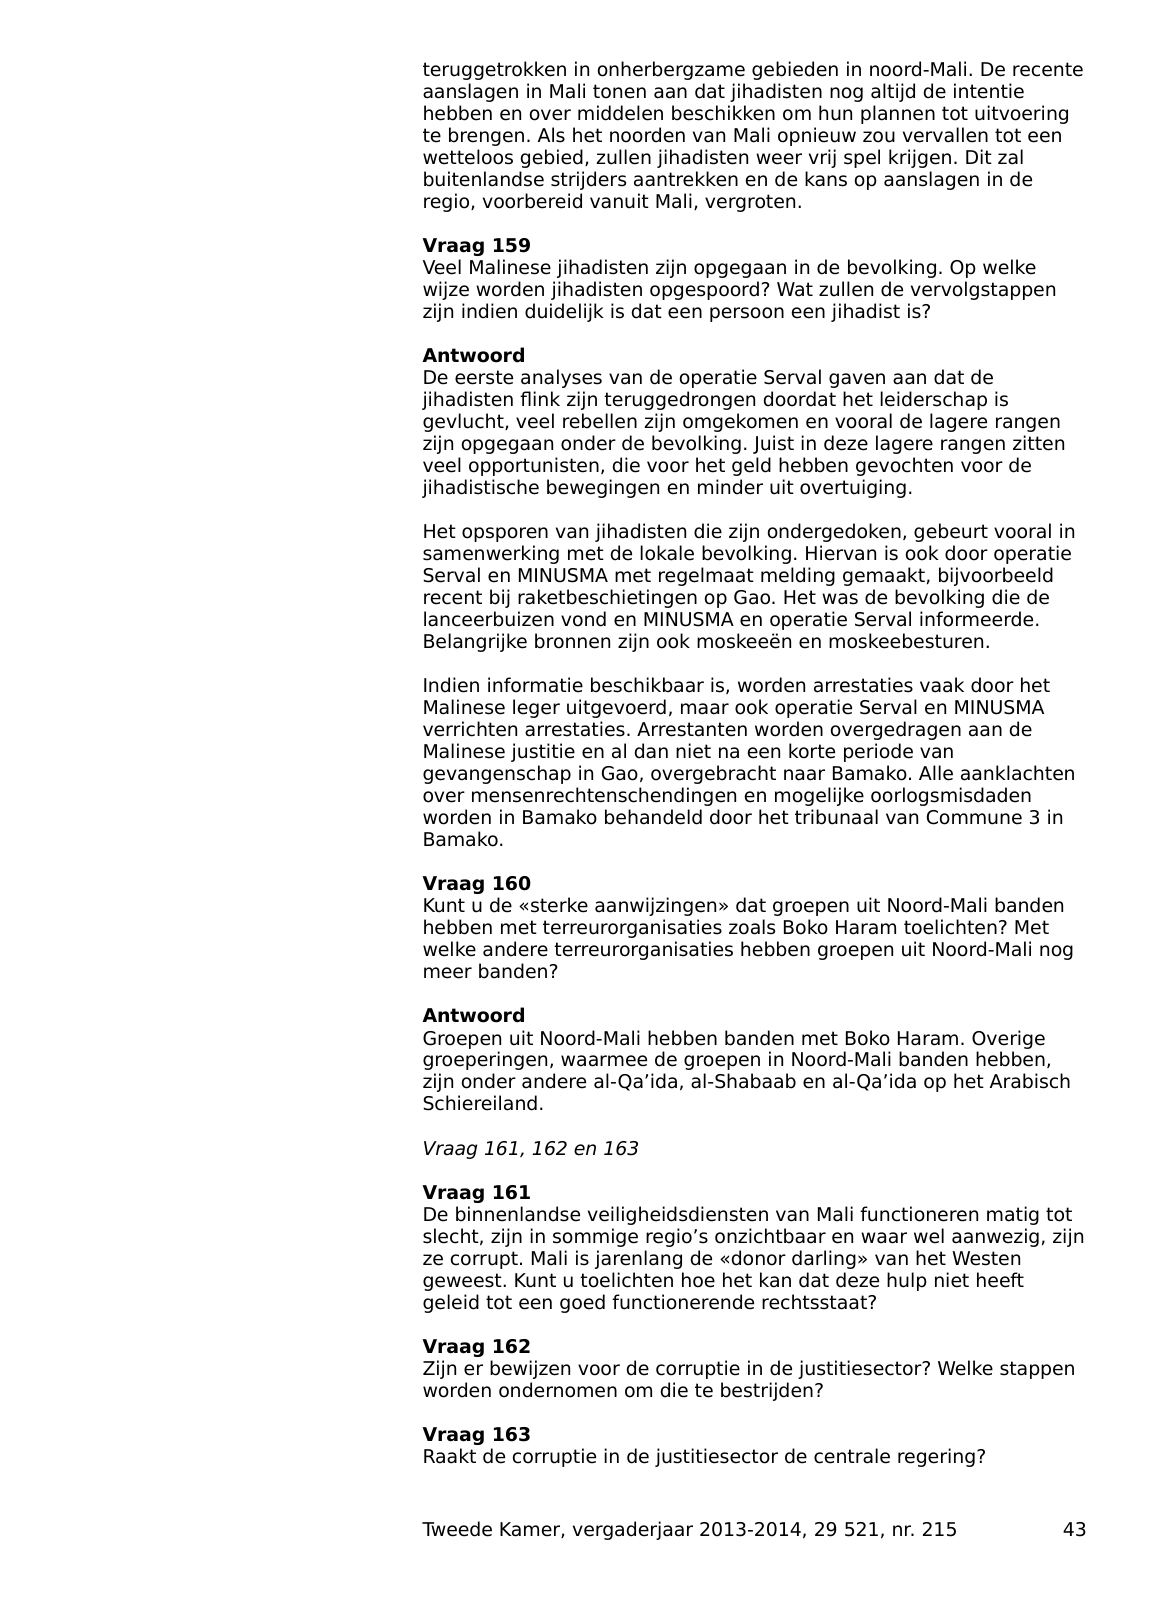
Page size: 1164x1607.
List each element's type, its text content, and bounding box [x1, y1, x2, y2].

text Veel Malinese jihadisten zijn opgegaan in de bevolking. Op welke wijze worden jihadisten opgespoord? Wat zullen de vervolgstappen zijn indien duidelijk is dat een persoon een jihadist is? [422, 257, 1087, 323]
text Vraag 161 [422, 1182, 1087, 1204]
text Zijn er bewijzen voor de corruptie in de justitiesector? Welke stappen worden ondernomen om die te bestrijden? [422, 1358, 1087, 1402]
text Vraag 162 [422, 1336, 1087, 1358]
text Het opsporen van jihadisten die zijn ondergedoken, gebeurt vooral in samenwerking met de lokale bevolking. Hiervan is ook door operatie Serval en MINUSMA met regelmaat melding gemaakt, bijvoorbeeld recent bij raketbeschietingen op Gao. Het was de bevolking die de lanceerbuizen vond en MINUSMA en operatie Serval informeerde. Belangrijke bronnen zijn ook moskeeën en moskeebesturen. [422, 521, 1087, 653]
text Groepen uit Noord-Mali hebben banden met Boko Haram. Overige groeperingen, waarmee de groepen in Noord-Mali banden hebben, zijn onder andere al-Qa’ida, al-Shabaab en al-Qa’ida op het Arabisch Schiereiland. [422, 1027, 1087, 1115]
text Raakt de corruptie in de justitiesector de centrale regering? [422, 1446, 1087, 1468]
text Vraag 159 [422, 235, 1087, 257]
text Kunt u de «sterke aanwijzingen» dat groepen uit Noord-Mali banden hebben met terreurorganisaties zoals Boko Haram toelichten? Met welke andere terreurorganisaties hebben groepen uit Noord-Mali nog meer banden? [422, 895, 1087, 983]
text Antwoord [422, 1005, 1087, 1027]
text De binnenlandse veiligheidsdiensten van Mali functioneren matig tot slecht, zijn in sommige regio’s onzichtbaar en waar wel aanwezig, zijn ze corrupt. Mali is jarenlang de «donor darling» van het Westen geweest. Kunt u toelichten hoe het kan dat deze hulp niet heeft geleid tot een goed functionerende rechtsstaat? [422, 1204, 1087, 1313]
subtitle Vraag 161, 162 en 163 [422, 1137, 1087, 1159]
text teruggetrokken in onherbergzame gebieden in noord-Mali. De recente aanslagen in Mali tonen aan dat jihadisten nog altijd de intentie hebben en over middelen beschikken om hun plannen tot uitvoering te brengen. Als het noorden van Mali opnieuw zou vervallen tot een wetteloos gebied, zullen jihadisten weer vrij spel krijgen. Dit zal buitenlandse strijders aantrekken en de kans op aanslagen in de regio, voorbereid vanuit Mali, vergroten. [422, 59, 1087, 213]
text De eerste analyses van de operatie Serval gaven aan dat de jihadisten flink zijn teruggedrongen doordat het leiderschap is gevlucht, veel rebellen zijn omgekomen en vooral de lagere rangen zijn opgegaan onder de bevolking. Juist in deze lagere rangen zitten veel opportunisten, die voor het geld hebben gevochten voor de jihadistische bewegingen en minder uit overtuiging. [422, 367, 1087, 499]
text Indien informatie beschikbaar is, worden arrestaties vaak door het Malinese leger uitgevoerd, maar ook operatie Serval en MINUSMA verrichten arrestaties. Arrestanten worden overgedragen aan de Malinese justitie en al dan niet na een korte periode van gevangenschap in Gao, overgebracht naar Bamako. Alle aanklachten over mensenrechtenschendingen en mogelijke oorlogsmisdaden worden in Bamako behandeld door het tribunaal van Commune 3 in Bamako. [422, 675, 1087, 851]
text Vraag 163 [422, 1424, 1087, 1446]
text Antwoord [422, 345, 1087, 367]
text Vraag 160 [422, 873, 1087, 895]
